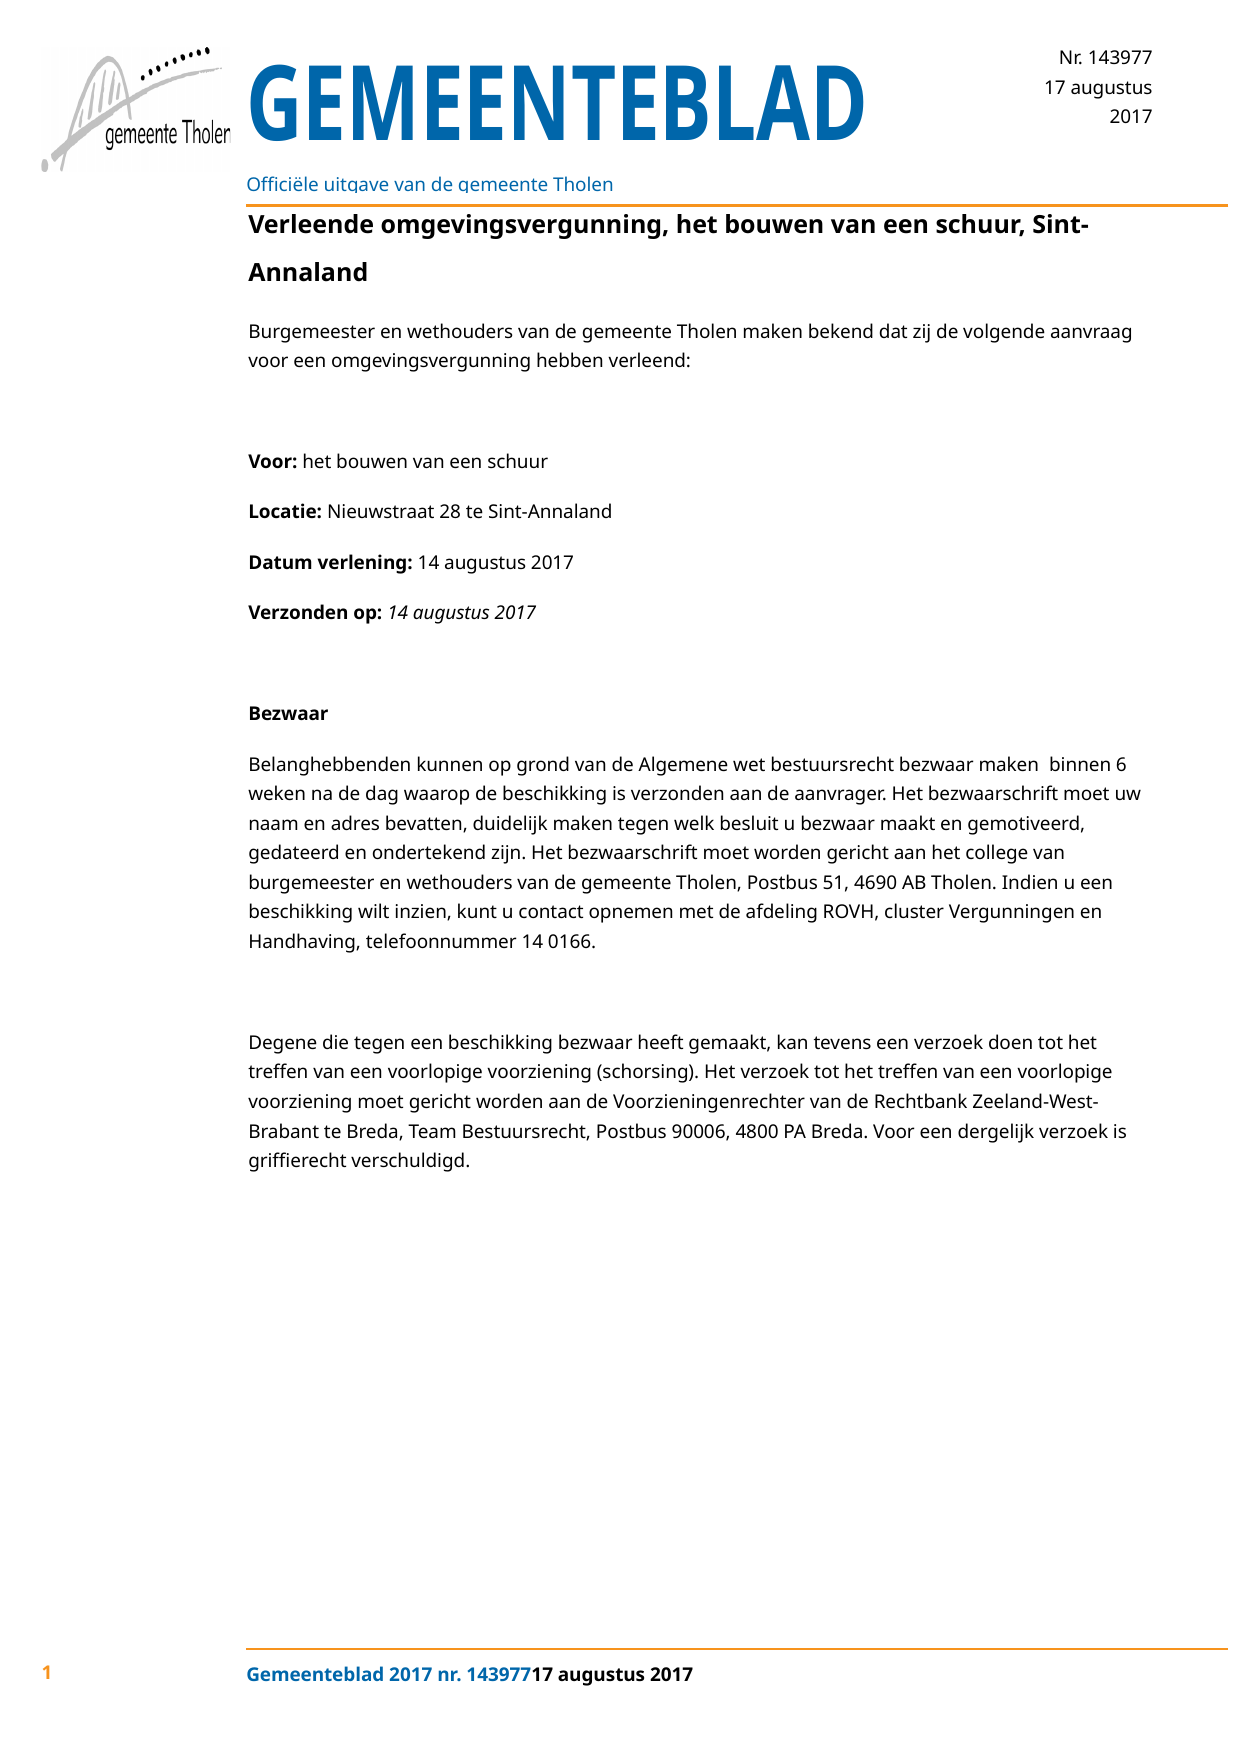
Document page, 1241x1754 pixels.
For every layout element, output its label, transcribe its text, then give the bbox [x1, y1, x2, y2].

text Datum verlening: 14 augustus 2017 [248, 549, 1152, 575]
picture [41, 47, 231, 172]
text Bezwaar [248, 700, 1152, 726]
text Voor: het bouwen van een schuur [248, 448, 1152, 474]
text Burgemeester en wethouders van de gemeente Tholen maken bekend dat zij de volgende aanvraag voor een omgevingsvergunning hebben verleend: [248, 318, 1152, 373]
text Verleende omgevingsvergunning, het bouwen van een schuur, Sint-Annaland [248, 207, 1152, 288]
text Verzonden op: 14 augustus 2017 [248, 599, 1152, 625]
text Locatie: Nieuwstraat 28 te Sint-Annaland [248, 499, 1152, 524]
text Belanghebbenden kunnen op grond van de Algemene wet bestuursrecht bezwaar maken binnen 6 weken na de dag waarop de beschikking is verzonden aan de aanvrager. Het bezwaarschrift moet uw naam en adres bevatten, duidelijk maken tegen welk besluit u bezwaar maakt en gemotiveerd, gedateerd en ondertekend zijn. Het bezwaarschrift moet worden gericht aan het college van burgemeester en wethouders van de gemeente Tholen, Postbus 51, 4690 AB Tholen. Indien u een beschikking wilt inzien, kunt u contact opnemen met de afdeling ROVH, cluster Vergunningen en Handhaving, telefoonnummer 14 0166. [248, 751, 1152, 954]
text Degene die tegen een beschikking bezwaar heeft gemaakt, kan tevens een verzoek doen tot het treffen van een voorlopige voorziening (schorsing). Het verzoek tot het treffen van een voorlopige voorziening moet gericht worden aan de Voorzieningenrechter van de Rechtbank Zeeland-West-Brabant te Breda, Team Bestuursrecht, Postbus 90006, 4800 PA Breda. Voor een dergelijk verzoek is griffierecht verschuldigd. [248, 1029, 1152, 1173]
